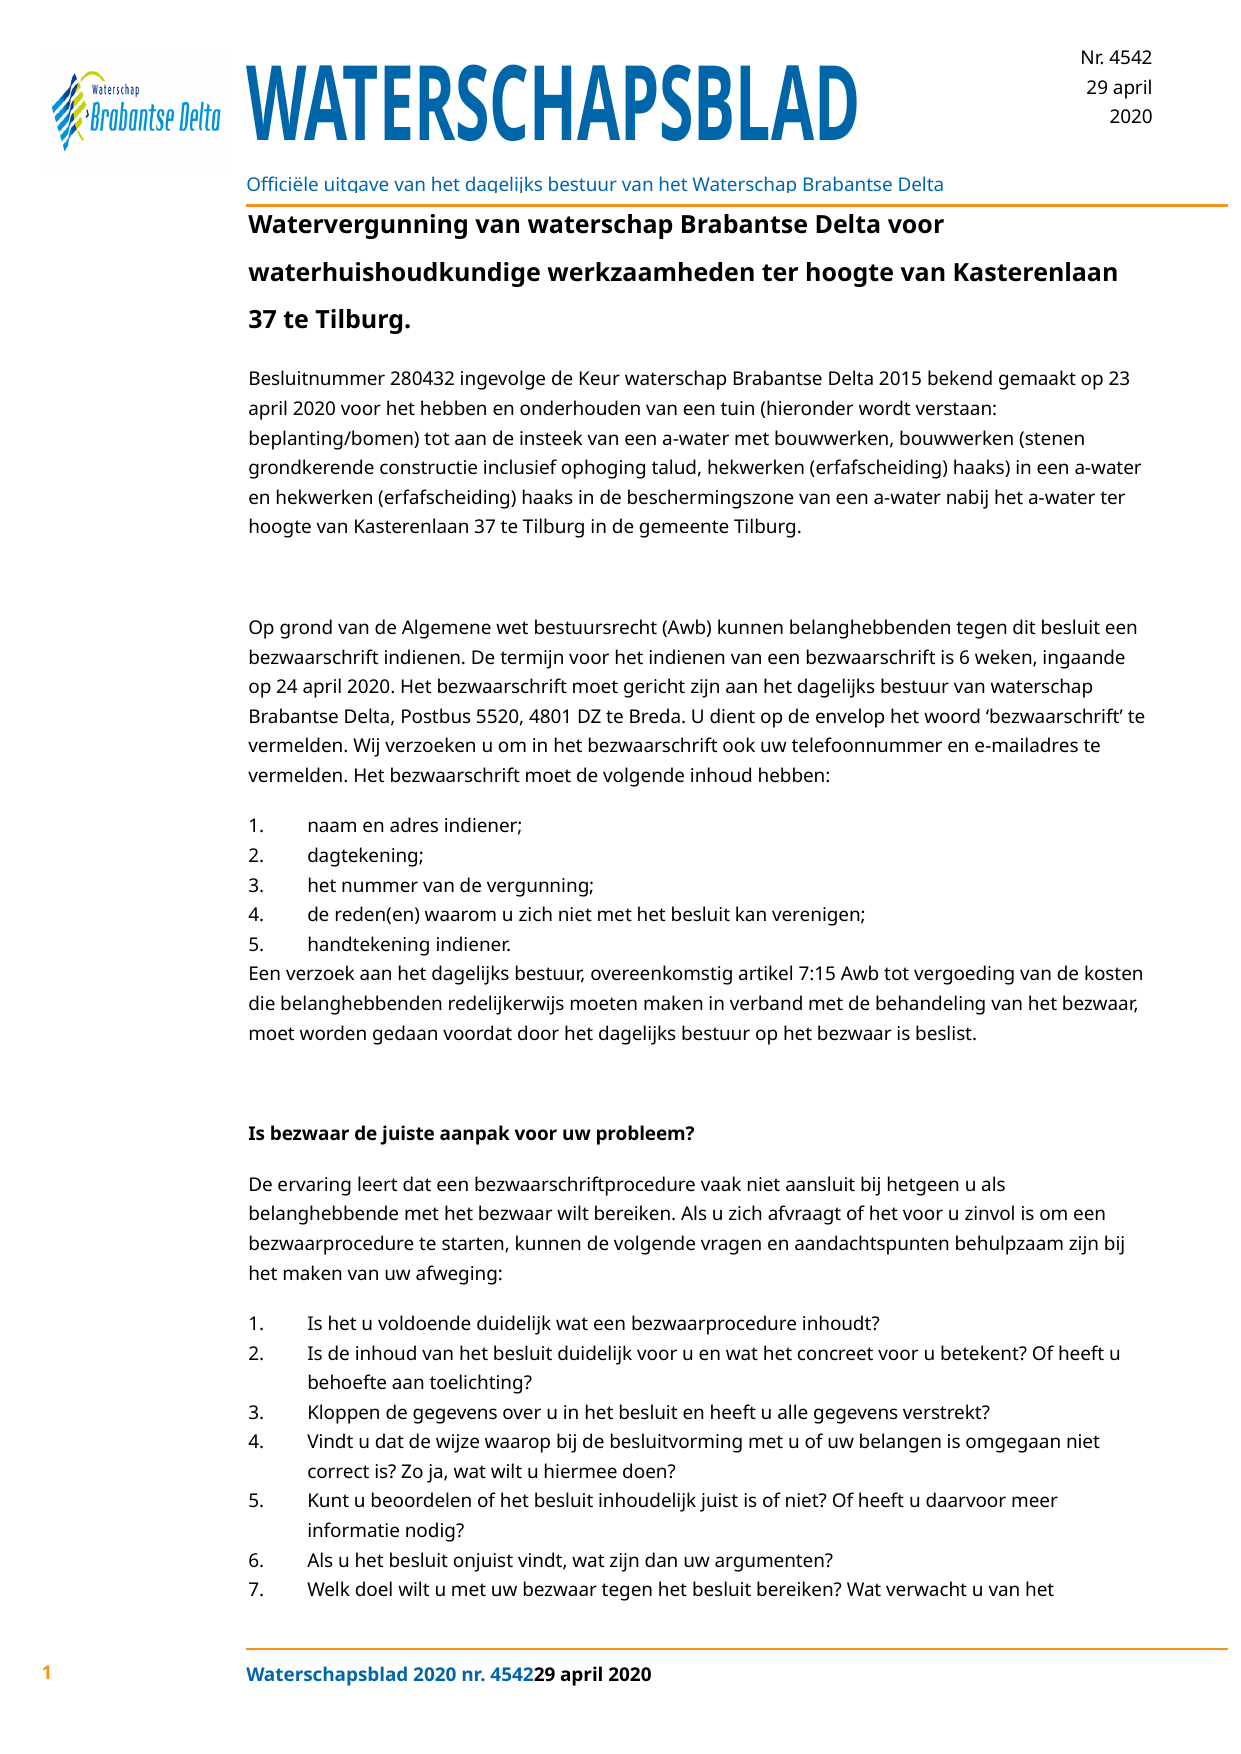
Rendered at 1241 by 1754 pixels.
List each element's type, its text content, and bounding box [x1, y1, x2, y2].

list Vindt u dat de wijze waarop bij de besluitvorming met u of uw belangen is omgegaan niet correct is? Zo ja, wat wilt u hiermee doen? [248, 1428, 1152, 1484]
list Als u het besluit onjuist vindt, wat zijn dan uw argumenten? [248, 1547, 1152, 1572]
list handtekening indiener. [248, 931, 1152, 957]
text Watervergunning van waterschap Brabantse Delta voor waterhuishoudkundige werkzaamheden ter hoogte van Kasterenlaan 37 te Tilburg. [248, 207, 1152, 336]
list de reden(en) waarom u zich niet met het besluit kan verenigen; [248, 901, 1152, 927]
list Is de inhoud van het besluit duidelijk voor u en wat het concreet voor u betekent? Of heeft u behoefte aan toelichting? [248, 1340, 1152, 1395]
text De ervaring leert dat een bezwaarschriftprocedure vaak niet aansluit bij hetgeen u als belanghebbende met het bezwaar wilt bereiken. Als u zich afvraagt of het voor u zinvol is om een bezwaarprocedure te starten, kunnen de volgende vragen en aandachtspunten behulpzaam zijn bij het maken van uw afweging: [248, 1171, 1152, 1285]
list dagtekening; [248, 842, 1152, 868]
list Kloppen de gegevens over u in het besluit en heeft u alle gegevens verstrekt? [248, 1399, 1152, 1424]
text Is bezwaar de juiste aanpak voor uw probleem? [248, 1121, 1152, 1146]
list naam en adres indiener; [248, 813, 1152, 838]
text Op grond van de Algemene wet bestuursrecht (Awb) kunnen belanghebbenden tegen dit besluit een bezwaarschrift indienen. De termijn voor het indienen van een bezwaarschrift is 6 weken, ingaande op 24 april 2020. Het bezwaarschrift moet gericht zijn aan het dagelijks bestuur van waterschap Brabantse Delta, Postbus 5520, 4801 DZ te Breda. U dient op de envelop het woord ‘bezwaarschrift’ te vermelden. Wij verzoeken u om in het bezwaarschrift ook uw telefoonnummer en e‑mailadres te vermelden. Het bezwaarschrift moet de volgende inhoud hebben: [248, 614, 1152, 788]
list Kunt u beoordelen of het besluit inhoudelijk juist is of niet? Of heeft u daarvoor meer informatie nodig? [248, 1488, 1152, 1543]
text Besluitnummer 280432 ingevolge de Keur waterschap Brabantse Delta 2015 bekend gemaakt op 23 april 2020 voor het hebben en onderhouden van een tuin (hieronder wordt verstaan: beplanting/bomen) tot aan de insteek van een a-water met bouwwerken, bouwwerken (stenen grondkerende constructie inclusief ophoging talud, hekwerken (erfafscheiding) haaks) in een a-water en hekwerken (erfafscheiding) haaks in de beschermingszone van een a-water nabij het a-water ter hoogte van Kasterenlaan 37 te Tilburg in de gemeente Tilburg. [248, 366, 1152, 539]
picture [41, 47, 231, 172]
list Welk doel wilt u met uw bezwaar tegen het besluit bereiken? Wat verwacht u van het [248, 1576, 1152, 1602]
list Is het u voldoende duidelijk wat een bezwaarprocedure inhoudt? [248, 1310, 1152, 1336]
text Een verzoek aan het dagelijks bestuur, overeenkomstig artikel 7:15 Awb tot vergoeding van de kosten die belanghebbenden redelijkerwijs moeten maken in verband met de behandeling van het bezwaar, moet worden gedaan voordat door het dagelijks bestuur op het bezwaar is beslist. [248, 961, 1152, 1045]
list het nummer van de vergunning; [248, 872, 1152, 897]
